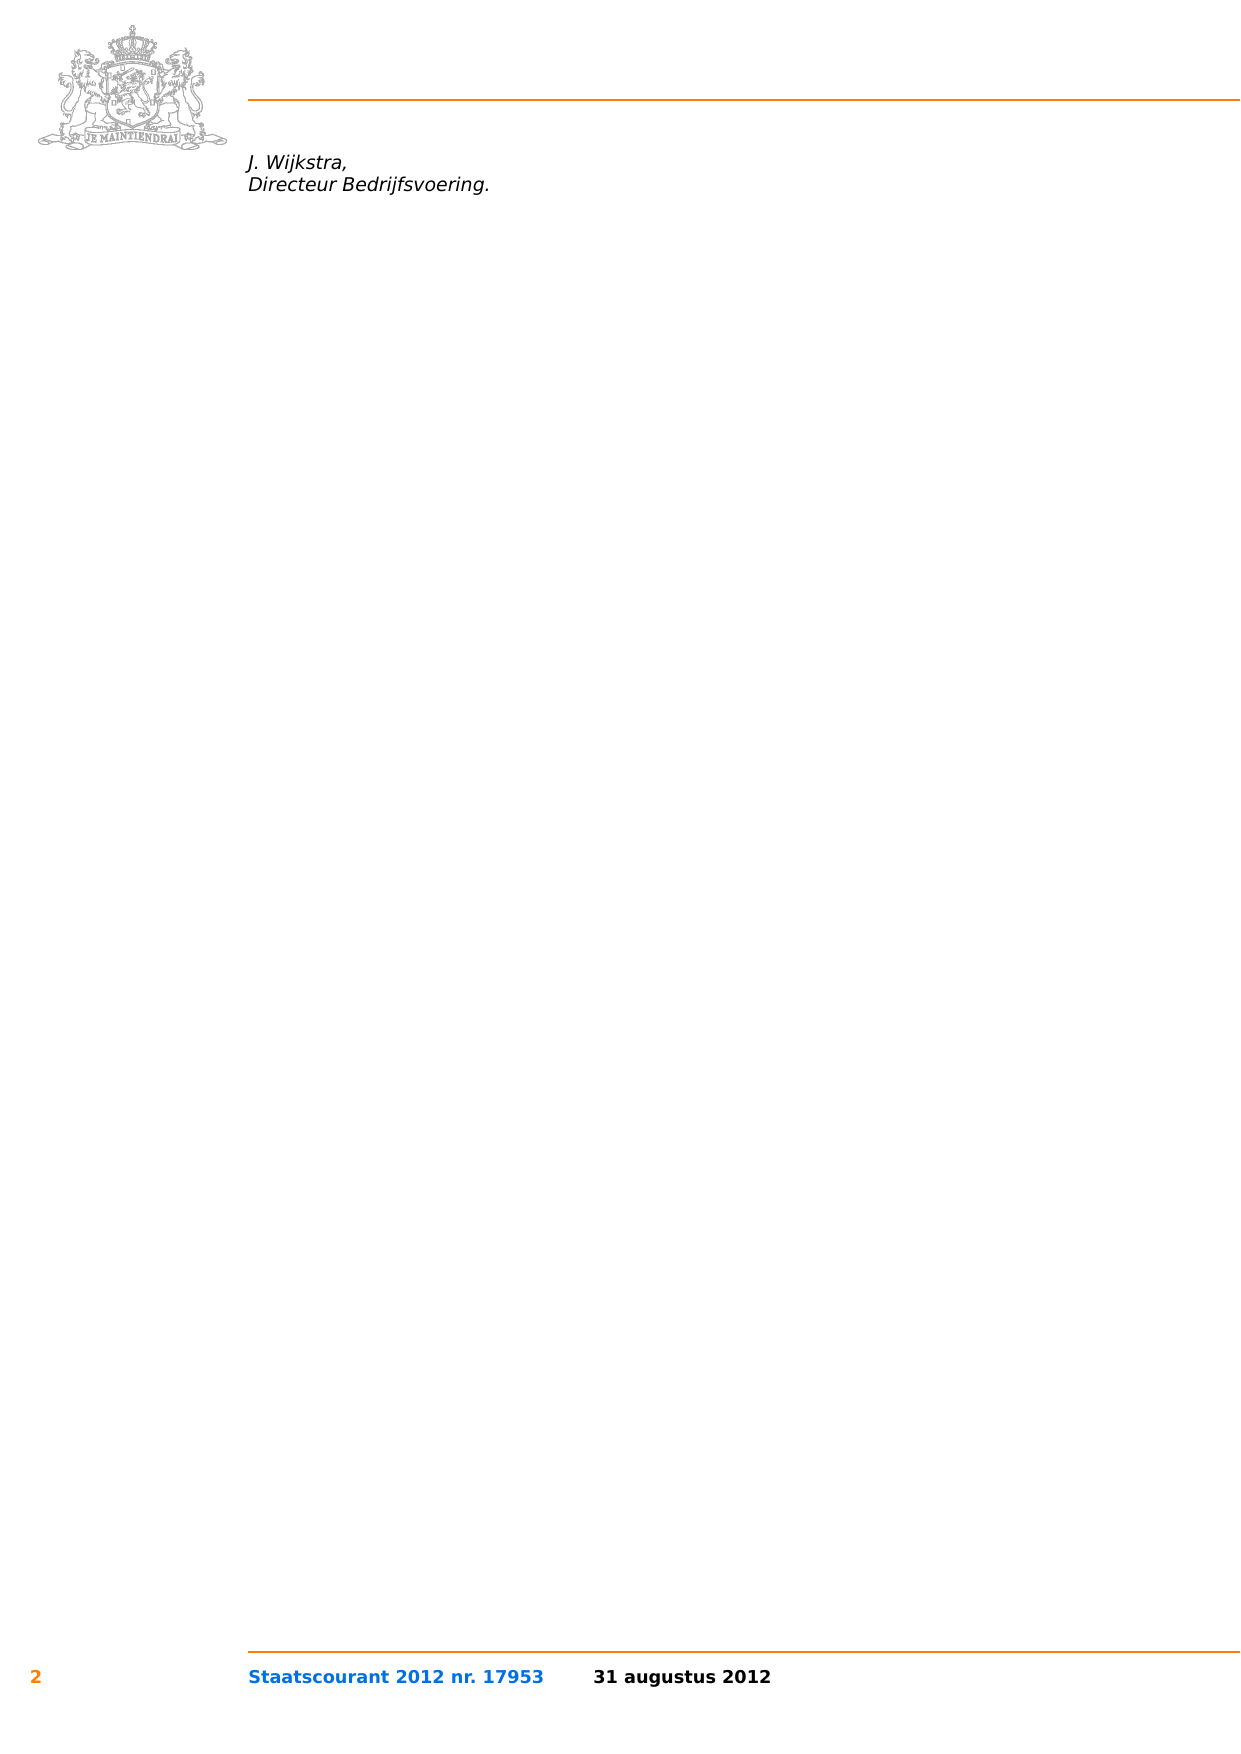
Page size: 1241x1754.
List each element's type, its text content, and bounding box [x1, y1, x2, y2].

picture [38, 25, 227, 150]
text J. Wijkstra, Directeur Bedrijfsvoering. [248, 130, 1163, 196]
